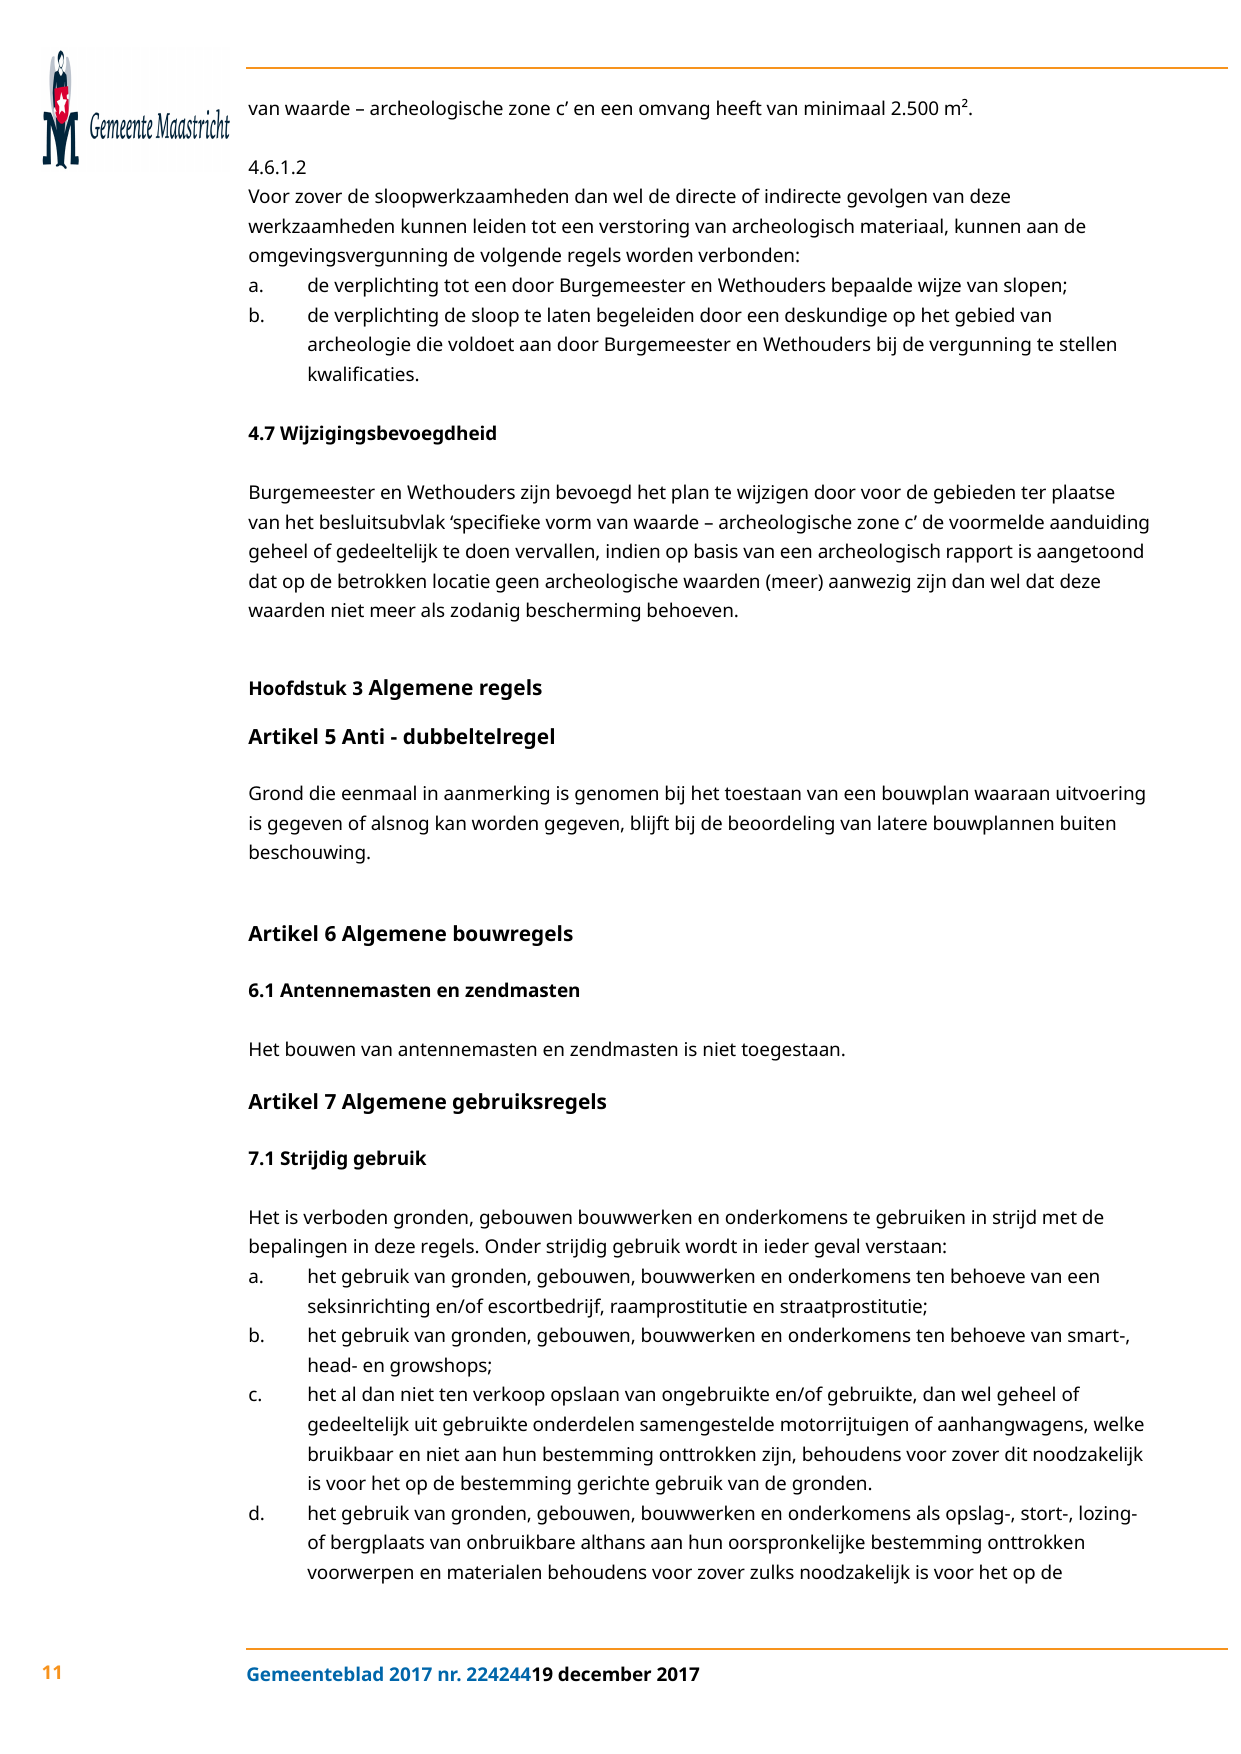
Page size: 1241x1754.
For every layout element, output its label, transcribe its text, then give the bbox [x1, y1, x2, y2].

text Het is verboden gronden, gebouwen bouwwerken en onderkomens te gebruiken in strijd met de bepalingen in deze regels. Onder strijdig gebruik wordt in ieder geval verstaan: [248, 1204, 1152, 1259]
text Hoofdstuk 3 Algemene regels [248, 673, 1152, 701]
list de verplichting de sloop te laten begeleiden door een deskundige op het gebied van archeologie die voldoet aan door Burgemeester en Wethouders bij de vergunning te stellen kwalificaties. [248, 302, 1152, 387]
text Artikel 6 Algemene bouwregels [248, 919, 1152, 948]
text 4.6.1.2 [248, 154, 1152, 180]
text Burgemeester en Wethouders zijn bevoegd het plan te wijzigen door voor de gebieden ter plaatse van het besluitsubvlak ‘specifieke vorm van waarde – archeologische zone c’ de voormelde aanduiding geheel of gedeeltelijk te doen vervallen, indien op basis van een archeologisch rapport is aangetoond dat op de betrokken locatie geen archeologische waarden (meer) aanwezig zijn dan wel dat deze waarden niet meer als zodanig bescherming behoeven. [248, 479, 1152, 623]
picture [41, 47, 231, 172]
text Het bouwen van antennemasten en zendmasten is niet toegestaan. [248, 1037, 1152, 1062]
text Artikel 5 Anti - dubbeltelregel [248, 722, 1152, 751]
text 7.1 Strijdig gebruik [248, 1145, 1152, 1171]
text 4.7 Wijzigingsbevoegdheid [248, 420, 1152, 446]
list het gebruik van gronden, gebouwen, bouwwerken en onderkomens als opslag-, stort-, lozing- of bergplaats van onbruikbare althans aan hun oorspronkelijke bestemming onttrokken voorwerpen en materialen behoudens voor zover zulks noodzakelijk is voor het op de [248, 1500, 1152, 1585]
list het al dan niet ten verkoop opslaan van ongebruikte en/of gebruikte, dan wel geheel of gedeeltelijk uit gebruikte onderdelen samengestelde motorrijtuigen of aanhangwagens, welke bruikbaar en niet aan hun bestemming onttrokken zijn, behoudens voor zover dit noodzakelijk is voor het op de bestemming gerichte gebruik van de gronden. [248, 1382, 1152, 1496]
list het gebruik van gronden, gebouwen, bouwwerken en onderkomens ten behoeve van smart-, head- en growshops; [248, 1322, 1152, 1378]
text 6.1 Antennemasten en zendmasten [248, 977, 1152, 1003]
text Artikel 7 Algemene gebruiksregels [248, 1087, 1152, 1115]
list de verplichting tot een door Burgemeester en Wethouders bepaalde wijze van slopen; [248, 272, 1152, 298]
text Voor zover de sloopwerkzaamheden dan wel de directe of indirecte gevolgen van deze werkzaamheden kunnen leiden tot een verstoring van archeologisch materiaal, kunnen aan de omgevingsvergunning de volgende regels worden verbonden: [248, 183, 1152, 268]
text Grond die eenmaal in aanmerking is genomen bij het toestaan van een bouwplan waaraan uitvoering is gegeven of alsnog kan worden gegeven, blijft bij de beoordeling van latere bouwplannen buiten beschouwing. [248, 780, 1152, 865]
text van waarde – archeologische zone c’ en een omvang heeft van minimaal 2.500 m². [248, 95, 1152, 121]
list het gebruik van gronden, gebouwen, bouwwerken en onderkomens ten behoeve van een seksinrichting en/of escortbedrijf, raamprostitutie en straatprostitutie; [248, 1263, 1152, 1319]
